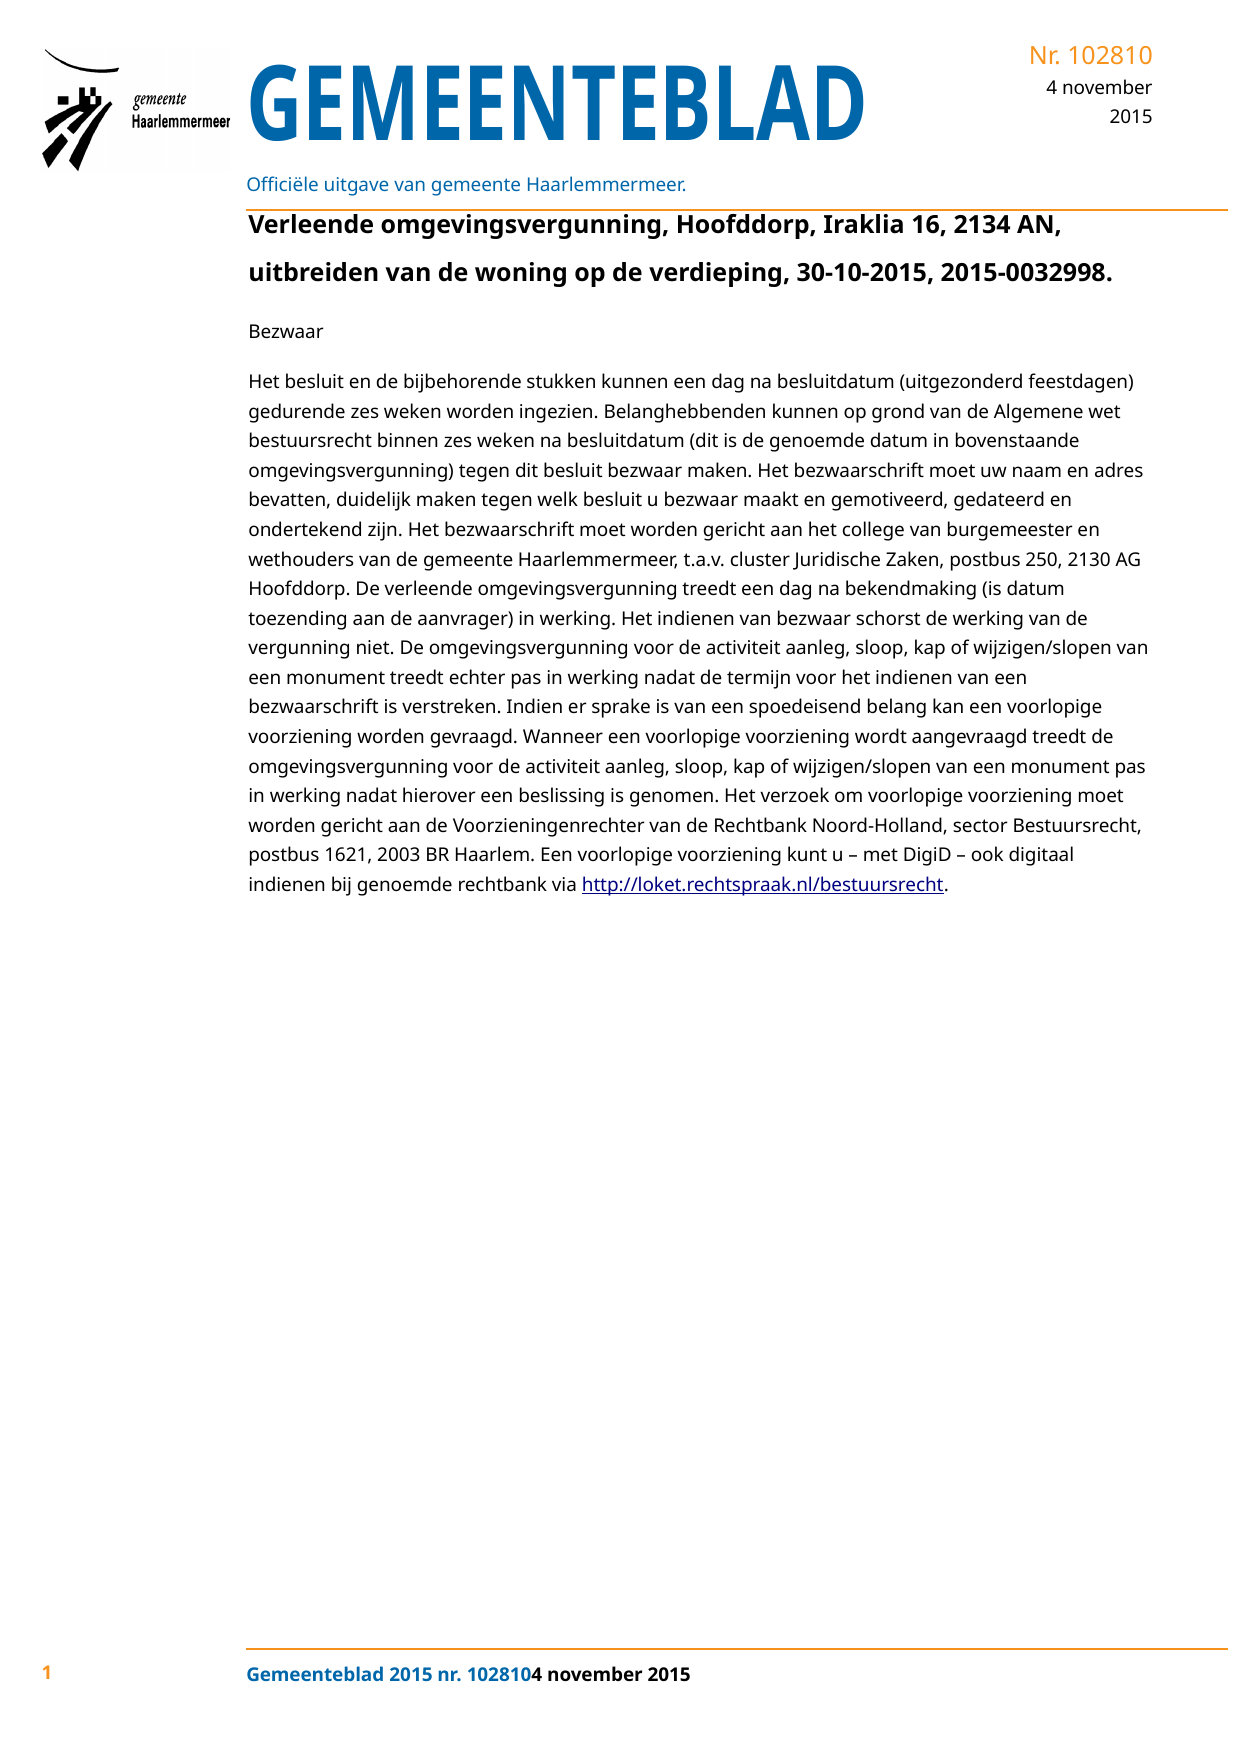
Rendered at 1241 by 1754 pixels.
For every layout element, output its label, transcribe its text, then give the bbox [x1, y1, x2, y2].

text Het besluit en de bijbehorende stukken kunnen een dag na besluitdatum (uitgezonderd feestdagen) gedurende zes weken worden ingezien. Belanghebbenden kunnen op grond van de Algemene wet bestuursrecht binnen zes weken na besluitdatum (dit is de genoemde datum in bovenstaande omgevingsvergunning) tegen dit besluit bezwaar maken. Het bezwaarschrift moet uw naam en adres bevatten, duidelijk maken tegen welk besluit u bezwaar maakt en gemotiveerd, gedateerd en ondertekend zijn. Het bezwaarschrift moet worden gericht aan het college van burgemeester en wethouders van de gemeente Haarlemmermeer, t.a.v. cluster Juridische Zaken, postbus 250, 2130 AG Hoofddorp. De verleende omgevingsvergunning treedt een dag na bekendmaking (is datum toezending aan de aanvrager) in werking. Het indienen van bezwaar schorst de werking van de vergunning niet. De omgevingsvergunning voor de activiteit aanleg, sloop, kap of wijzigen/slopen van een monument treedt echter pas in werking nadat de termijn voor het indienen van een bezwaarschrift is verstreken. Indien er sprake is van een spoedeisend belang kan een voorlopige voorziening worden gevraagd. Wanneer een voorlopige voorziening wordt aangevraagd treedt de omgevingsvergunning voor de activiteit aanleg, sloop, kap of wijzigen/slopen van een monument pas in werking nadat hierover een beslissing is genomen. Het verzoek om voorlopige voorziening moet worden gericht aan de Voorzieningenrechter van de Rechtbank Noord-Holland, sector Bestuursrecht, postbus 1621, 2003 BR Haarlem. Een voorlopige voorziening kunt u – met DigiD – ook digitaal indienen bij genoemde rechtbank via http://loket.rechtspraak.nl/bestuursrecht. [248, 368, 1152, 897]
text Bezwaar [248, 318, 1152, 344]
text Verleende omgevingsvergunning, Hoofddorp, Iraklia 16, 2134 AN, uitbreiden van de woning op de verdieping, 30-10-2015, 2015-0032998. [248, 211, 1152, 288]
picture [41, 47, 231, 172]
